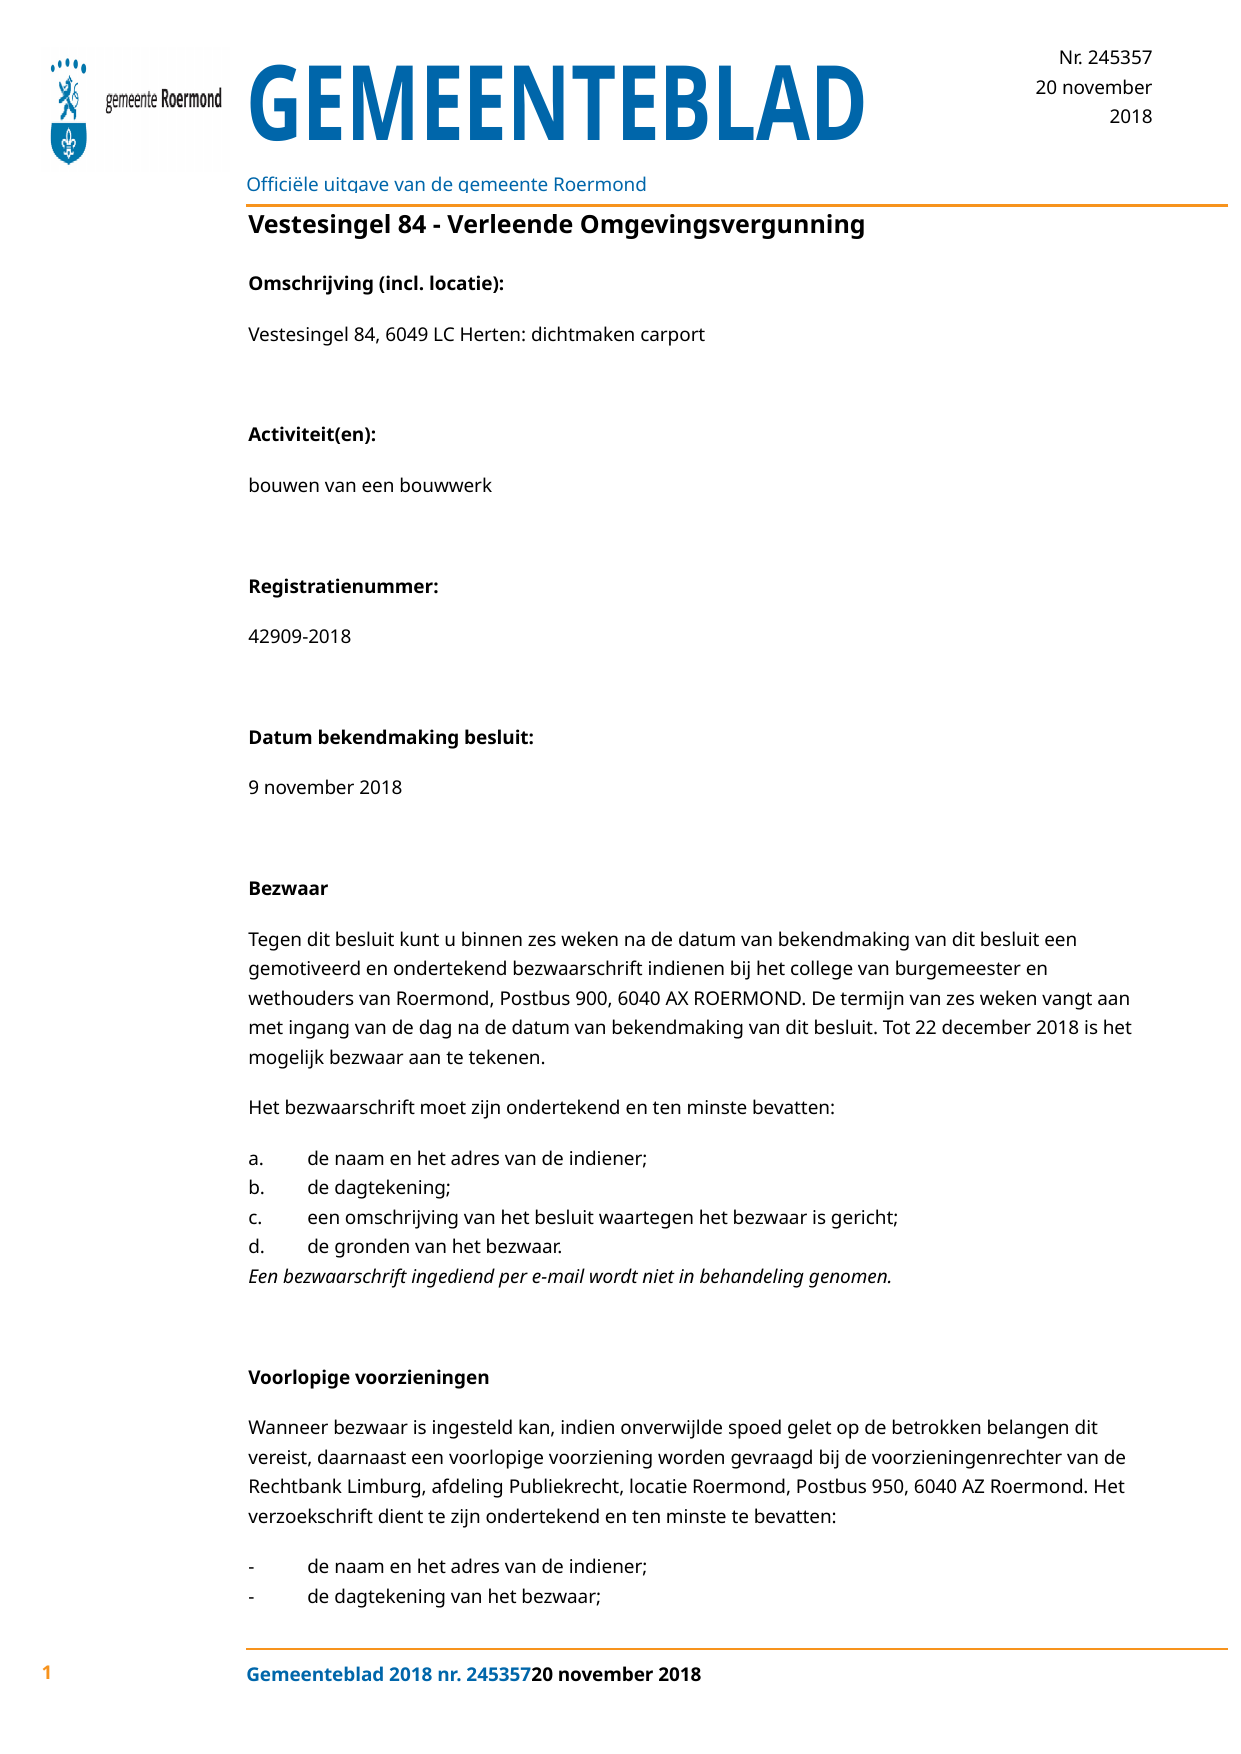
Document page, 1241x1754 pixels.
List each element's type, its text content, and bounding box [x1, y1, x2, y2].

list een omschrijving van het besluit waartegen het bezwaar is gericht; [248, 1204, 1152, 1230]
text bouwen van een bouwwerk [248, 472, 1152, 498]
text 9 november 2018 [248, 774, 1152, 800]
text Een bezwaarschrift ingediend per e-mail wordt niet in behandeling genomen. [248, 1263, 1152, 1289]
text Het bezwaarschrift moet zijn ondertekend en ten minste bevatten: [248, 1094, 1152, 1120]
text Vestesingel 84 - Verleende Omgevingsvergunning [248, 207, 1152, 241]
text Vestesingel 84, 6049 LC Herten: dichtmaken carport [248, 321, 1152, 346]
text Voorlopige voorzieningen [248, 1364, 1152, 1390]
text Bezwaar [248, 875, 1152, 901]
text Wanneer bezwaar is ingesteld kan, indien onverwijlde spoed gelet op de betrokken belangen dit vereist, daarnaast een voorlopige voorziening worden gevraagd bij de voorzieningenrechter van de Rechtbank Limburg, afdeling Publiekrecht, locatie Roermond, Postbus 950, 6040 AZ Roermond. Het verzoekschrift dient te zijn ondertekend en ten minste te bevatten: [248, 1414, 1152, 1529]
text 42909-2018 [248, 623, 1152, 649]
list de gronden van het bezwaar. [248, 1234, 1152, 1259]
list de naam en het adres van de indiener; [248, 1145, 1152, 1171]
text Omschrijving (incl. locatie): [248, 270, 1152, 296]
text Tegen dit besluit kunt u binnen zes weken na de datum van bekendmaking van dit besluit een gemotiveerd en ondertekend bezwaarschrift indienen bij het college van burgemeester en wethouders van Roermond, Postbus 900, 6040 AX ROERMOND. De termijn van zes weken vangt aan met ingang van de dag na de datum van bekendmaking van dit besluit. Tot 22 december 2018 is het mogelijk bezwaar aan te tekenen. [248, 926, 1152, 1070]
list de naam en het adres van de indiener; [248, 1554, 1152, 1579]
text Registratienummer: [248, 573, 1152, 598]
text Activiteit(en): [248, 422, 1152, 447]
list de dagtekening; [248, 1174, 1152, 1200]
list de dagtekening van het bezwaar; [248, 1583, 1152, 1609]
picture [41, 47, 231, 172]
text Datum bekendmaking besluit: [248, 724, 1152, 750]
